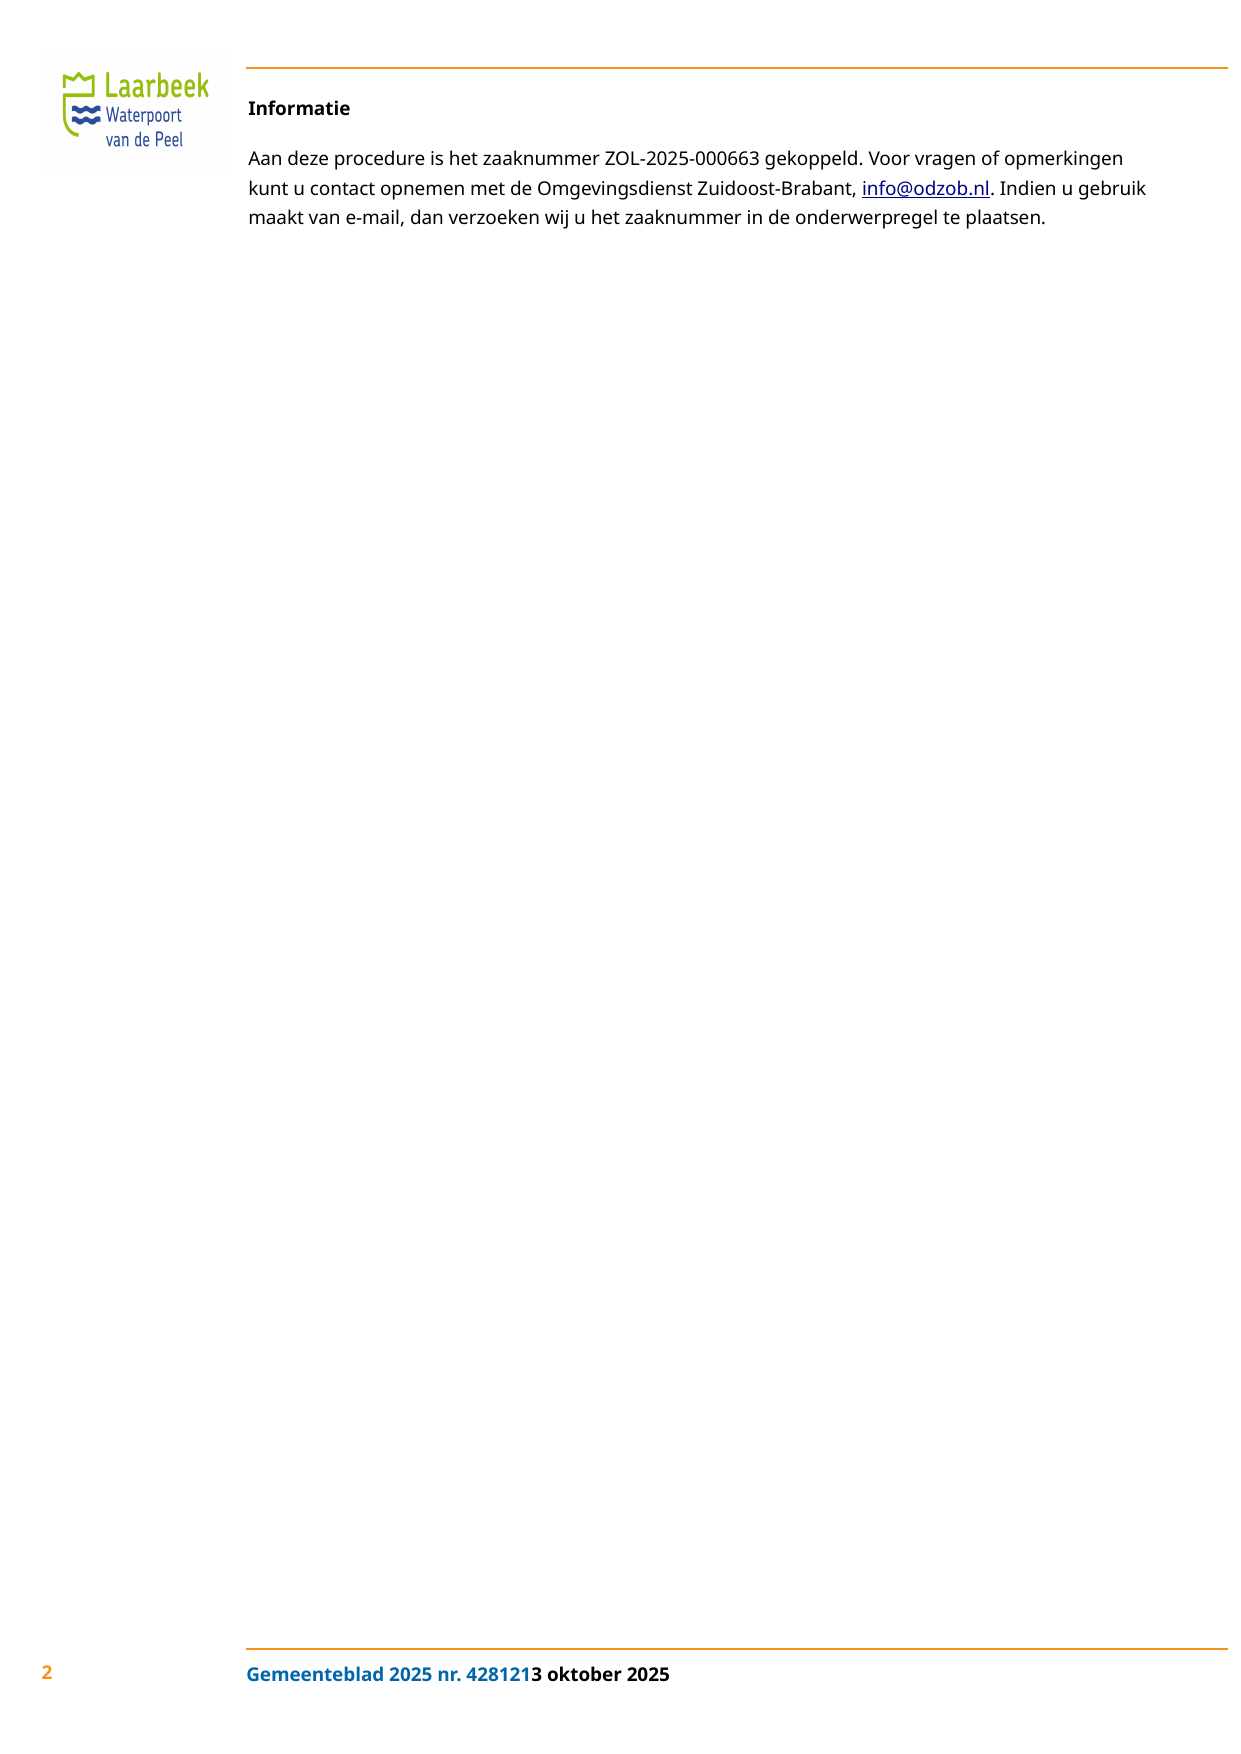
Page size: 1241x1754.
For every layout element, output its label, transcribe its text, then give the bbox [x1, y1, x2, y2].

picture [41, 47, 231, 172]
text Informatie [248, 95, 1152, 121]
text Aan deze procedure is het zaaknummer ZOL-2025-000663 gekoppeld. Voor vragen of opmerkingen kunt u contact opnemen met de Omgevingsdienst Zuidoost-Brabant, info@odzob.nl. Indien u gebruik maakt van e-mail, dan verzoeken wij u het zaaknummer in de onderwerpregel te plaatsen. [248, 145, 1152, 230]
